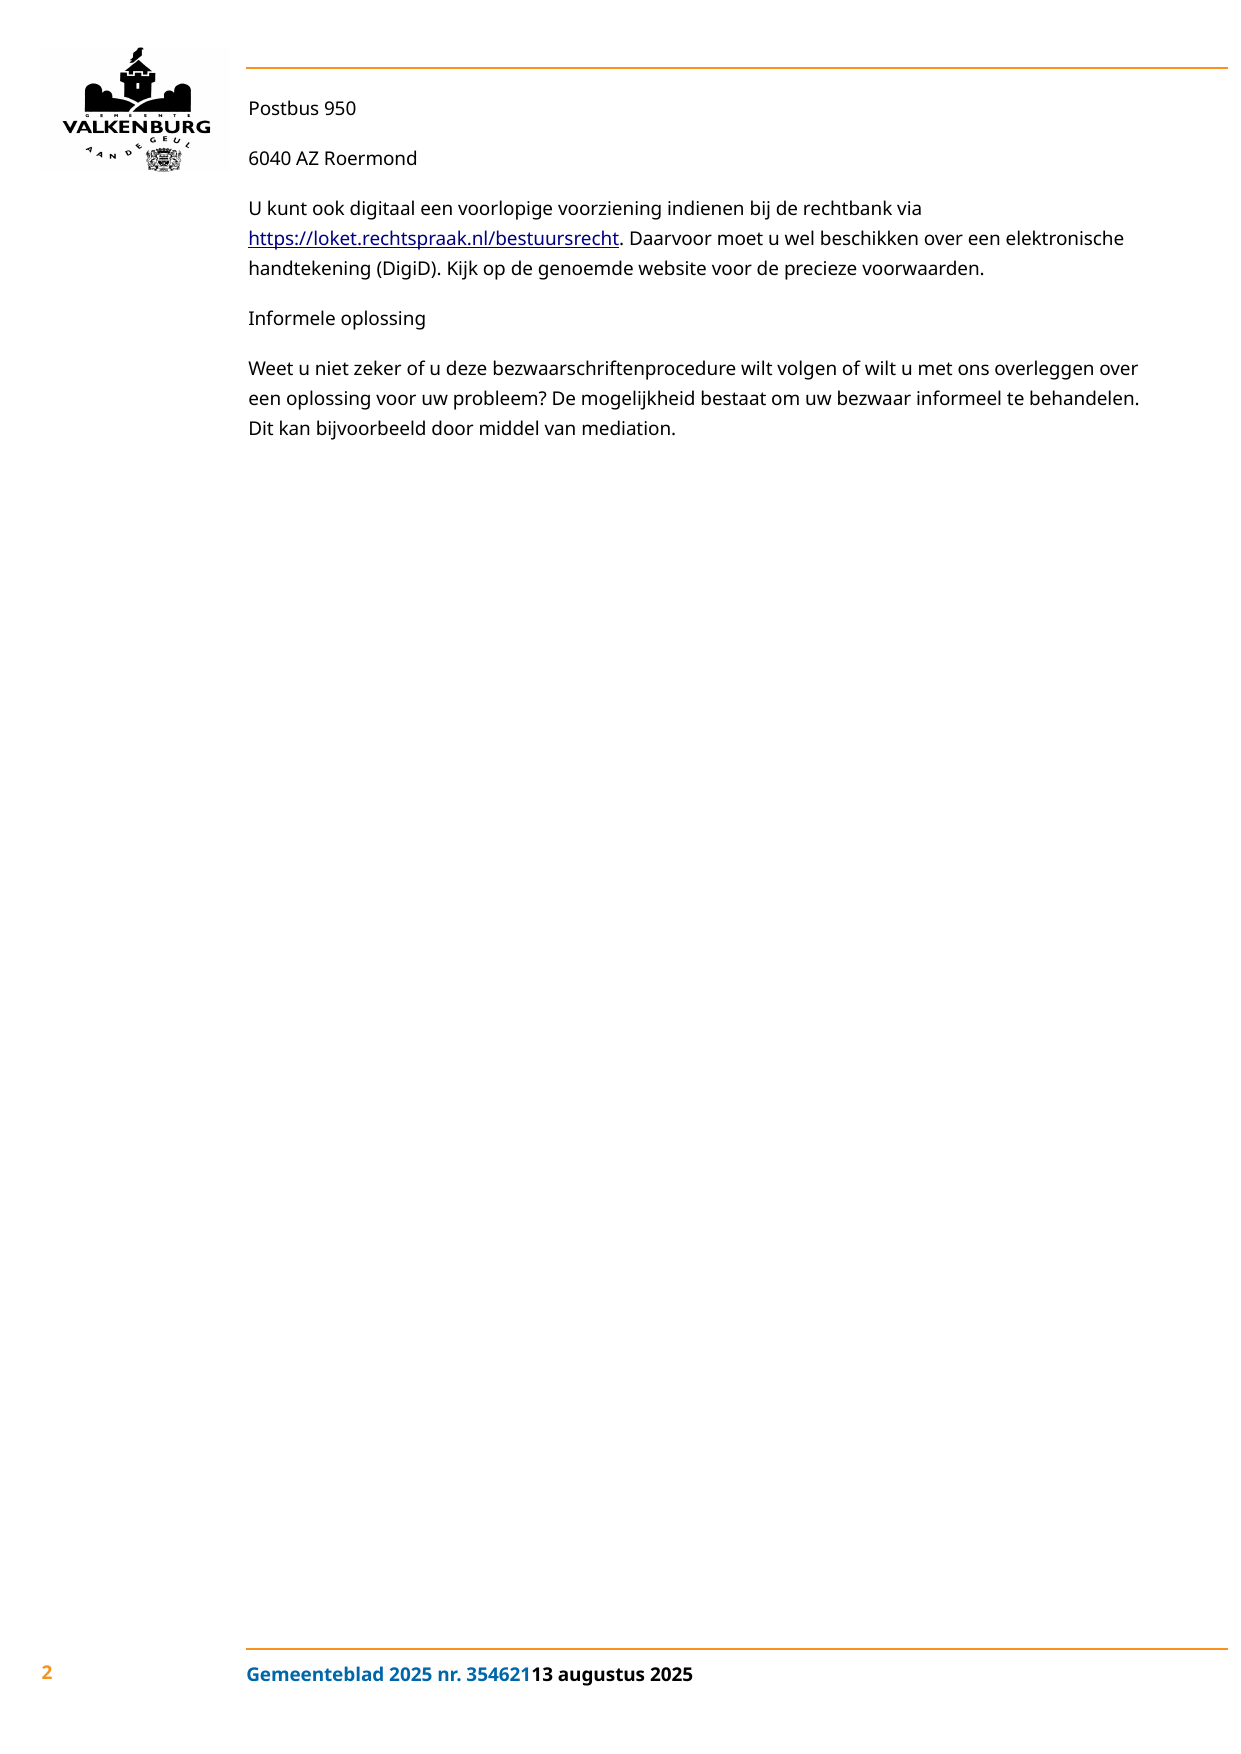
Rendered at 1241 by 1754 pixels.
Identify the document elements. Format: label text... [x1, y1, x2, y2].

text U kunt ook digitaal een voorlopige voorziening indienen bij de rechtbank via https://loket.rechtspraak.nl/bestuursrecht. Daarvoor moet u wel beschikken over een elektronische handtekening (DigiD). Kijk op de genoemde website voor de precieze voorwaarden. [248, 196, 1152, 281]
picture [41, 47, 231, 172]
text 6040 AZ Roermond [248, 145, 1152, 171]
text Weet u niet zeker of u deze bezwaarschriftenprocedure wilt volgen of wilt u met ons overleggen over een oplossing voor uw probleem? De mogelijkheid bestaat om uw bezwaar informeel te behandelen. Dit kan bijvoorbeeld door middel van mediation. [248, 356, 1152, 441]
text Postbus 950 [248, 95, 1152, 121]
text Informele oplossing [248, 305, 1152, 331]
